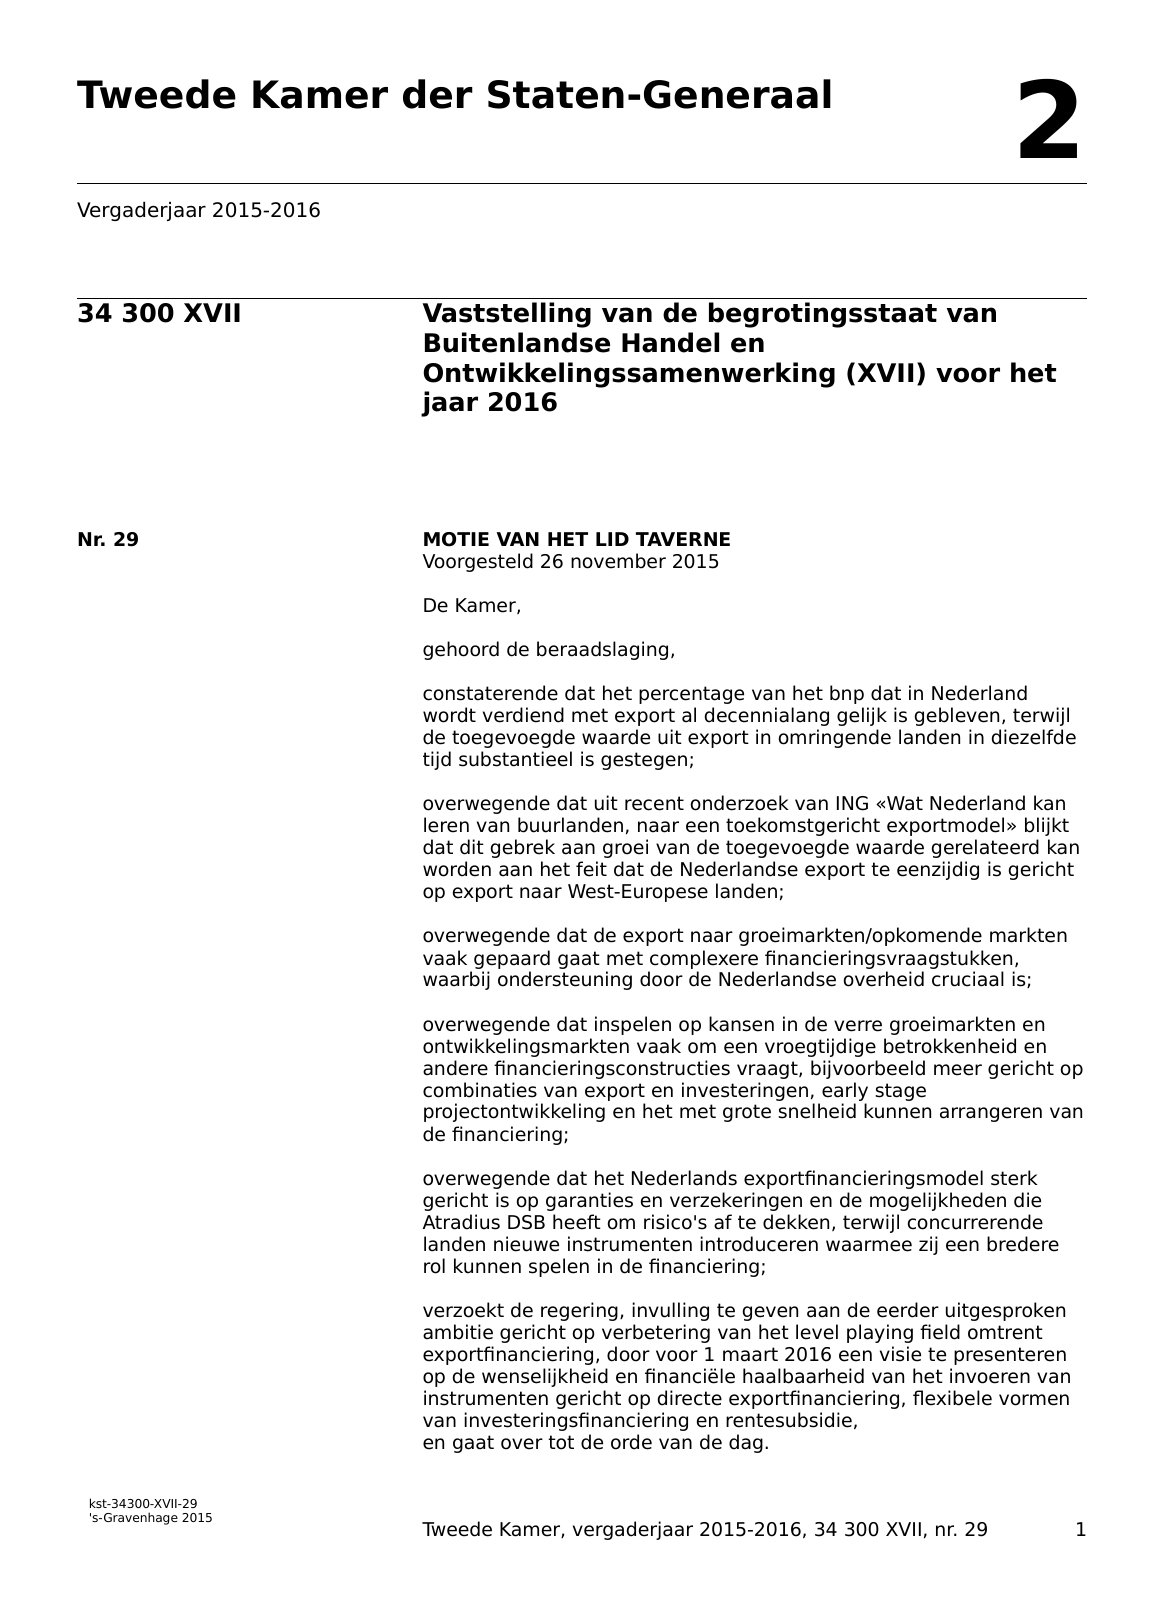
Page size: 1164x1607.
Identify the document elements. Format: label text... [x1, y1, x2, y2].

text overwegende dat het Nederlands exportfinancieringsmodel sterk gericht is op garanties en verzekeringen en de mogelijkheden die Atradius DSB heeft om risico's af te dekken, terwijl concurrerende landen nieuwe instrumenten introduceren waarmee zij een bredere rol kunnen spelen in de financiering; [422, 1168, 1087, 1277]
text 's-Gravenhage 2015 [88, 1511, 323, 1525]
text constaterende dat het percentage van het bnp dat in Nederland wordt verdiend met export al decennialang gelijk is gebleven, terwijl de toegevoegde waarde uit export in omringende landen in diezelfde tijd substantieel is gestegen; [422, 683, 1087, 771]
text Voorgesteld 26 november 2015 [422, 551, 1087, 573]
table_header 2 [886, 59, 1087, 183]
text overwegende dat de export naar groeimarkten/opkomende markten vaak gepaard gaat met complexere financieringsvraagstukken, waarbij ondersteuning door de Nederlandse overheid cruciaal is; [422, 925, 1087, 991]
text verzoekt de regering, invulling te geven aan de eerder uitgesproken ambitie gericht op verbetering van het level playing field omtrent exportfinanciering, door voor 1 maart 2016 een visie te presenteren op de wenselijkheid en financiële haalbaarheid van het invoeren van instrumenten gericht op directe exportfinanciering, flexibele vormen van investeringsfinanciering en rentesubsidie, [422, 1300, 1087, 1432]
text gehoord de beraadslaging, [422, 639, 1087, 661]
text overwegende dat uit recent onderzoek van ING «Wat Nederland kan leren van buurlanden, naar een toekomstgericht exportmodel» blijkt dat dit gebrek aan groei van de toegevoegde waarde gerelateerd kan worden aan het feit dat de Nederlandse export te eenzijdig is gericht op export naar West-Europese landen; [422, 793, 1087, 903]
table_header Tweede Kamer der Staten-Generaal [77, 59, 886, 183]
text en gaat over tot de orde van de dag. [422, 1432, 1087, 1453]
subtitle Nr. 29 MOTIE VAN HET LID TAVERNE [77, 529, 1087, 551]
subtitle 34 300 XVII Vaststelling van de begrotingsstaat van Buitenlandse Handel en Ontwikkelingssamenwerking (XVII) voor het jaar 2016 [77, 299, 1087, 418]
text kst-34300-XVII-29 [88, 1497, 323, 1511]
table_cell Vergaderjaar 2015-2016 [77, 184, 1087, 298]
text De Kamer, [422, 595, 1087, 617]
text overwegende dat inspelen op kansen in de verre groeimarkten en ontwikkelingsmarkten vaak om een vroegtijdige betrokkenheid en andere financieringsconstructies vraagt, bijvoorbeeld meer gericht op combinaties van export en investeringen, early stage projectontwikkeling en het met grote snelheid kunnen arrangeren van de financiering; [422, 1013, 1087, 1145]
